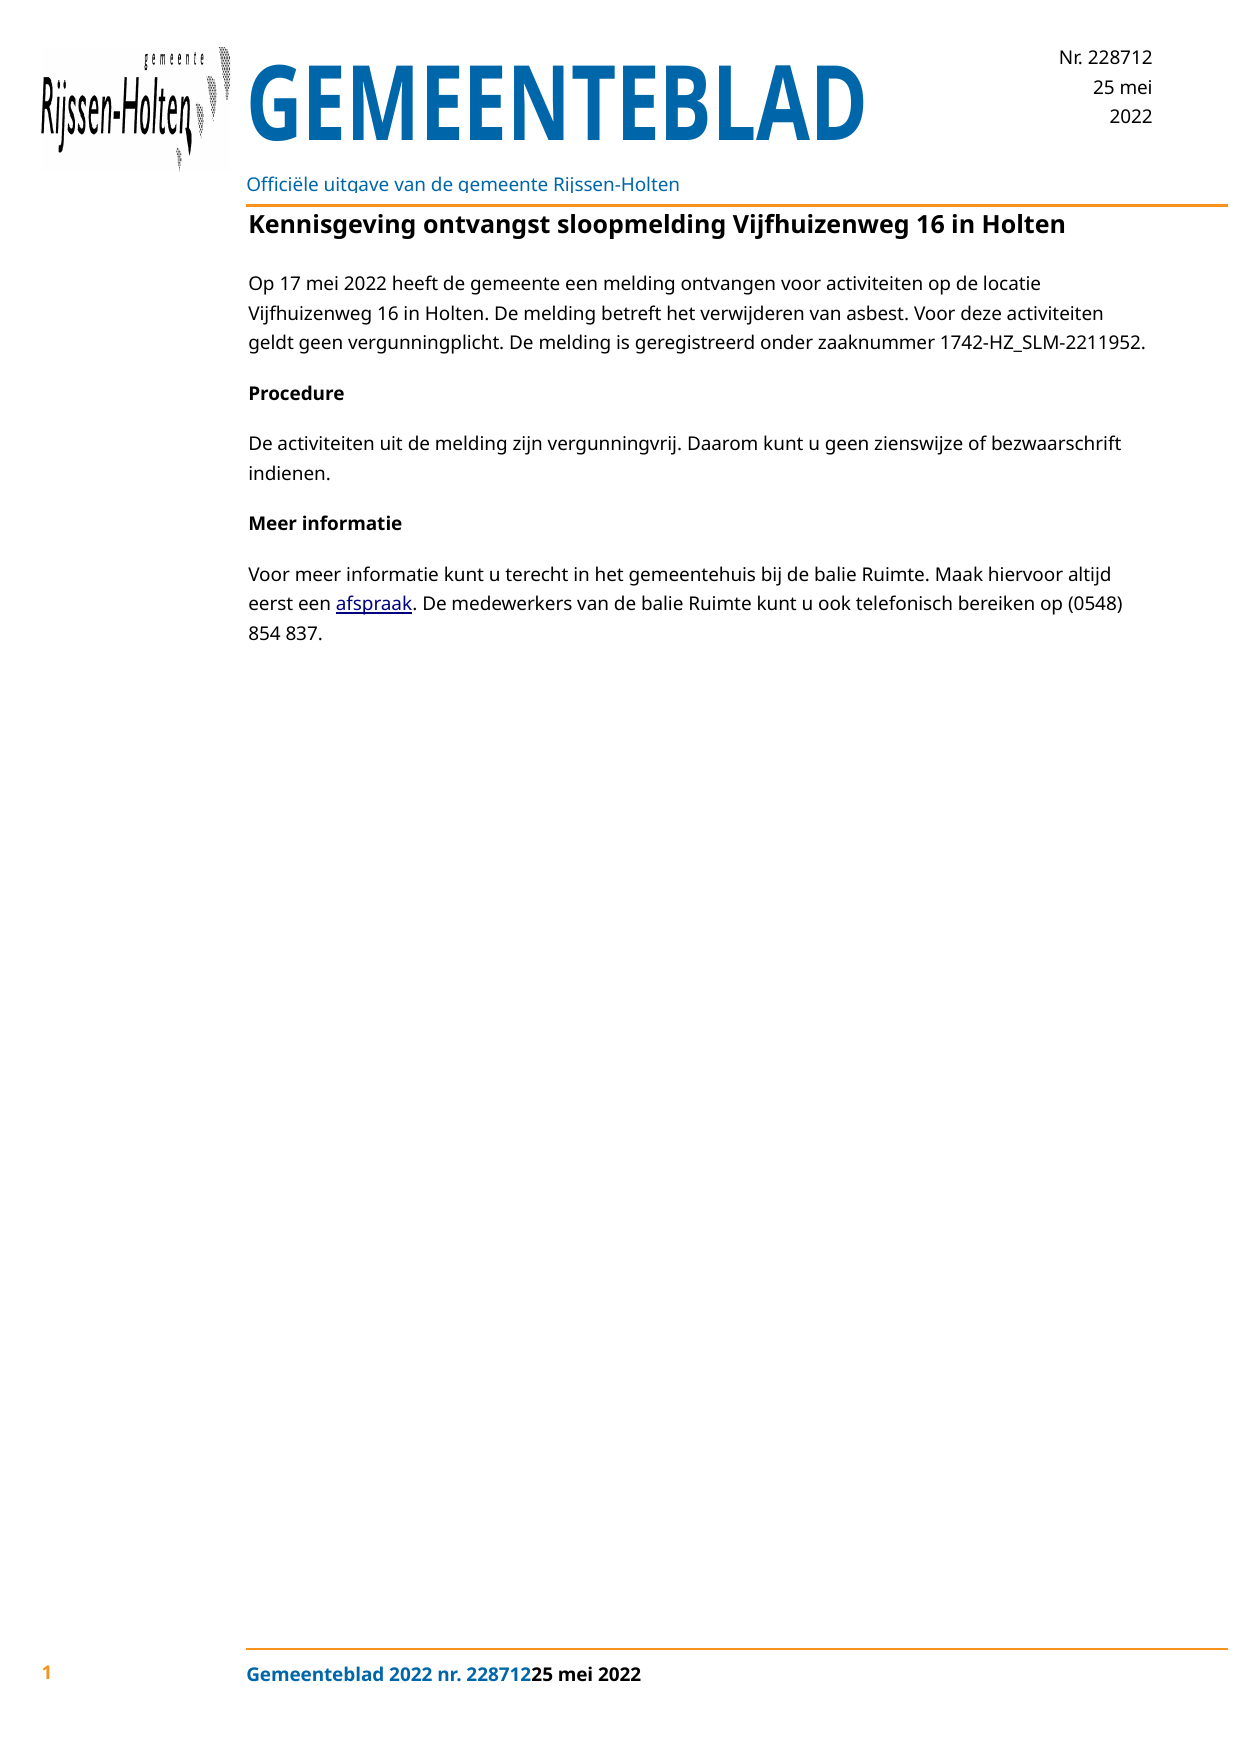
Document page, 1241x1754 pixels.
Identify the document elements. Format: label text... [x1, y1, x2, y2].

text De activiteiten uit de melding zijn vergunningvrij. Daarom kunt u geen zienswijze of bezwaarschrift indienen. [248, 430, 1152, 486]
text Op 17 mei 2022 heeft de gemeente een melding ontvangen voor activiteiten op de locatie Vijfhuizenweg 16 in Holten. De melding betreft het verwijderen van asbest. Voor deze activiteiten geldt geen vergunningplicht. De melding is geregistreerd onder zaaknummer 1742-HZ_SLM-2211952. [248, 270, 1152, 355]
text Meer informatie [248, 510, 1152, 536]
text Kennisgeving ontvangst sloopmelding Vijfhuizenweg 16 in Holten [248, 207, 1152, 241]
picture [41, 47, 231, 172]
text Voor meer informatie kunt u terecht in het gemeentehuis bij de balie Ruimte. Maak hiervoor altijd eerst een afspraak. De medewerkers van de balie Ruimte kunt u ook telefonisch bereiken op (0548) 854 837. [248, 561, 1152, 646]
text Procedure [248, 380, 1152, 406]
